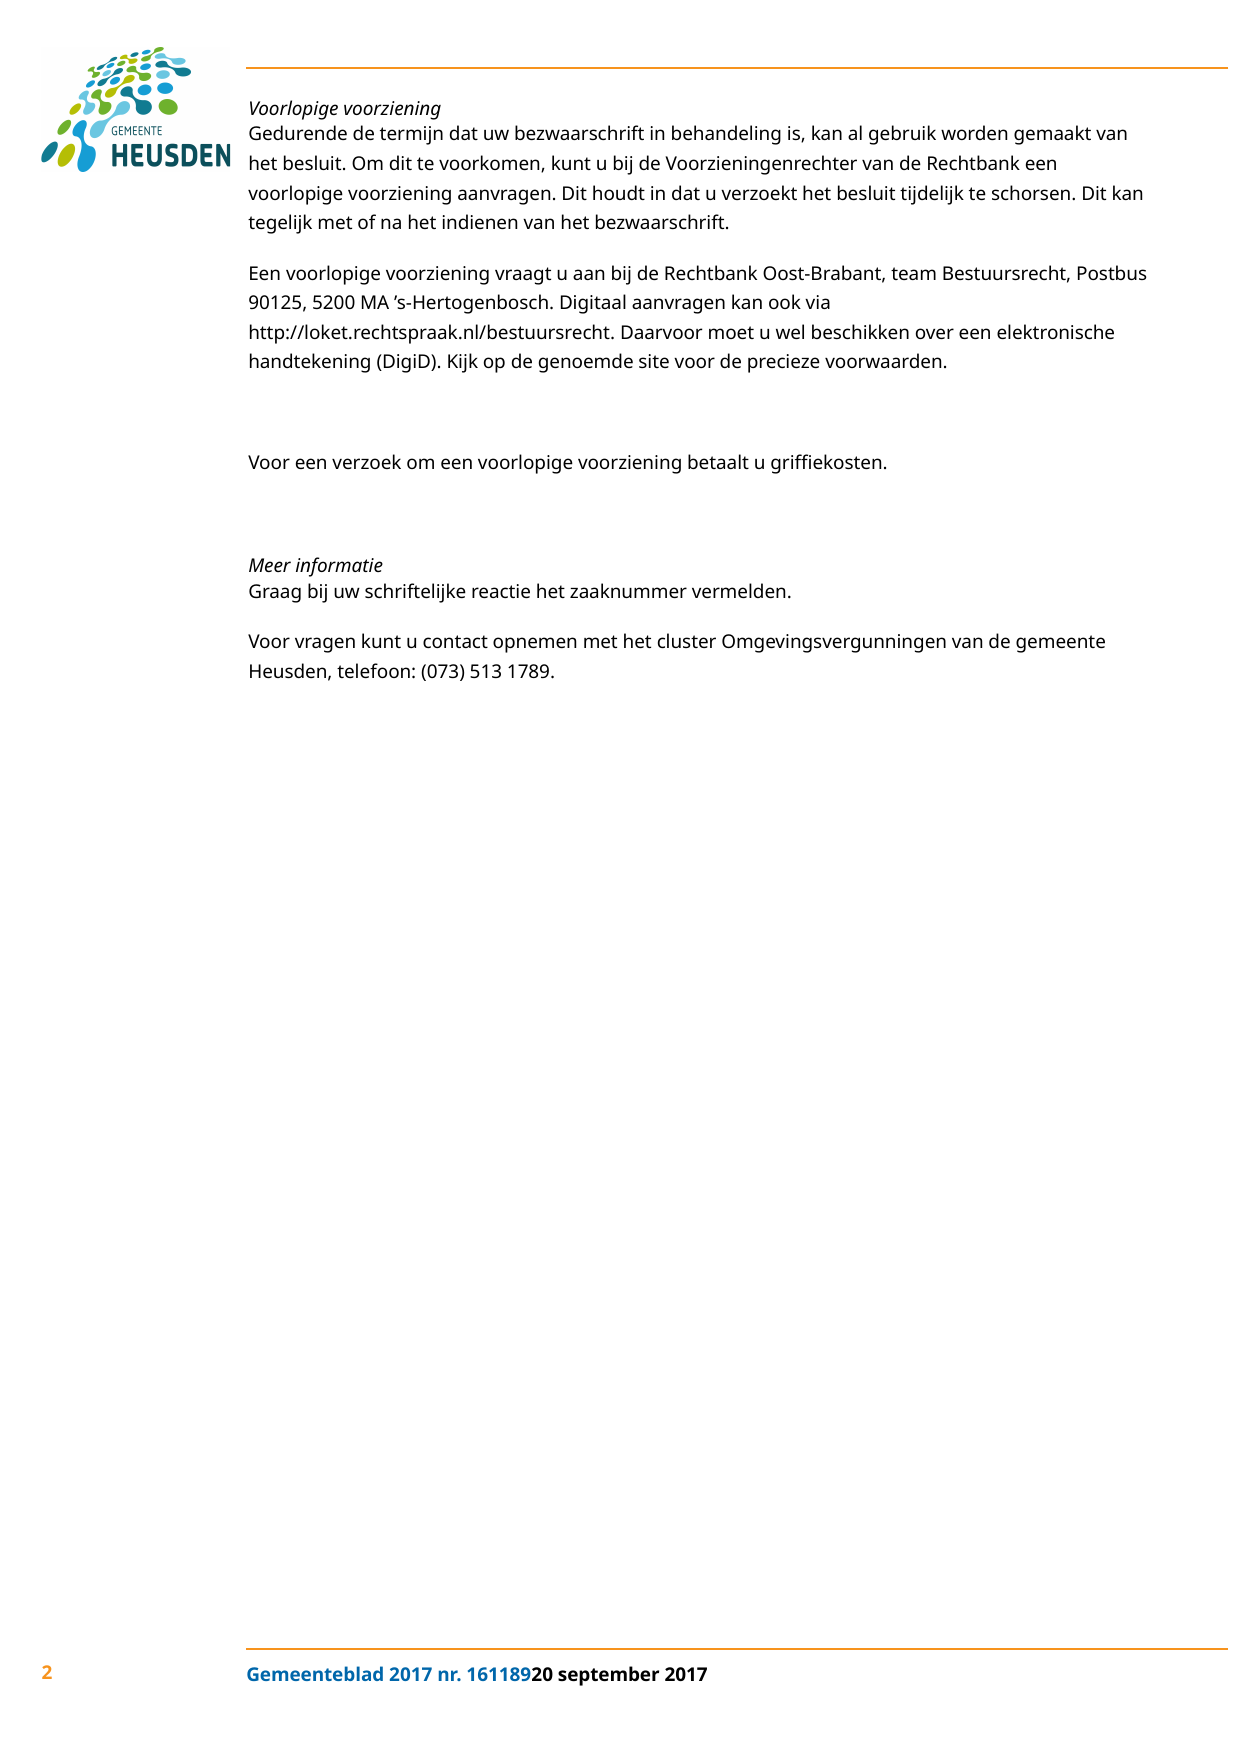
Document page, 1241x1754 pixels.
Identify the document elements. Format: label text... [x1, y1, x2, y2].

text Graag bij uw schriftelijke reactie het zaaknummer vermelden. [248, 578, 1152, 604]
text Gedurende de termijn dat uw bezwaarschrift in behandeling is, kan al gebruik worden gemaakt van het besluit. Om dit te voorkomen, kunt u bij de Voorzieningenrechter van de Rechtbank een voorlopige voorziening aanvragen. Dit houdt in dat u verzoekt het besluit tijdelijk te schorsen. Dit kan tegelijk met of na het indienen van het bezwaarschrift. [248, 121, 1152, 235]
text Meer informatie [248, 552, 1152, 578]
text Voor vragen kunt u contact opnemen met het cluster Omgevingsvergunningen van de gemeente Heusden, telefoon: (073) 513 1789. [248, 629, 1152, 684]
text Een voorlopige voorziening vraagt u aan bij de Rechtbank Oost-Brabant, team Bestuursrecht, Postbus 90125, 5200 MA ’s-Hertogenbosch. Digitaal aanvragen kan ook via http://loket.rechtspraak.nl/bestuursrecht. Daarvoor moet u wel beschikken over een elektronische handtekening (DigiD). Kijk op de genoemde site voor de precieze voorwaarden. [248, 260, 1152, 374]
picture [41, 47, 231, 172]
text Voor een verzoek om een voorlopige voorziening betaalt u griffiekosten. [248, 449, 1152, 475]
text Voorlopige voorziening [248, 95, 1152, 121]
